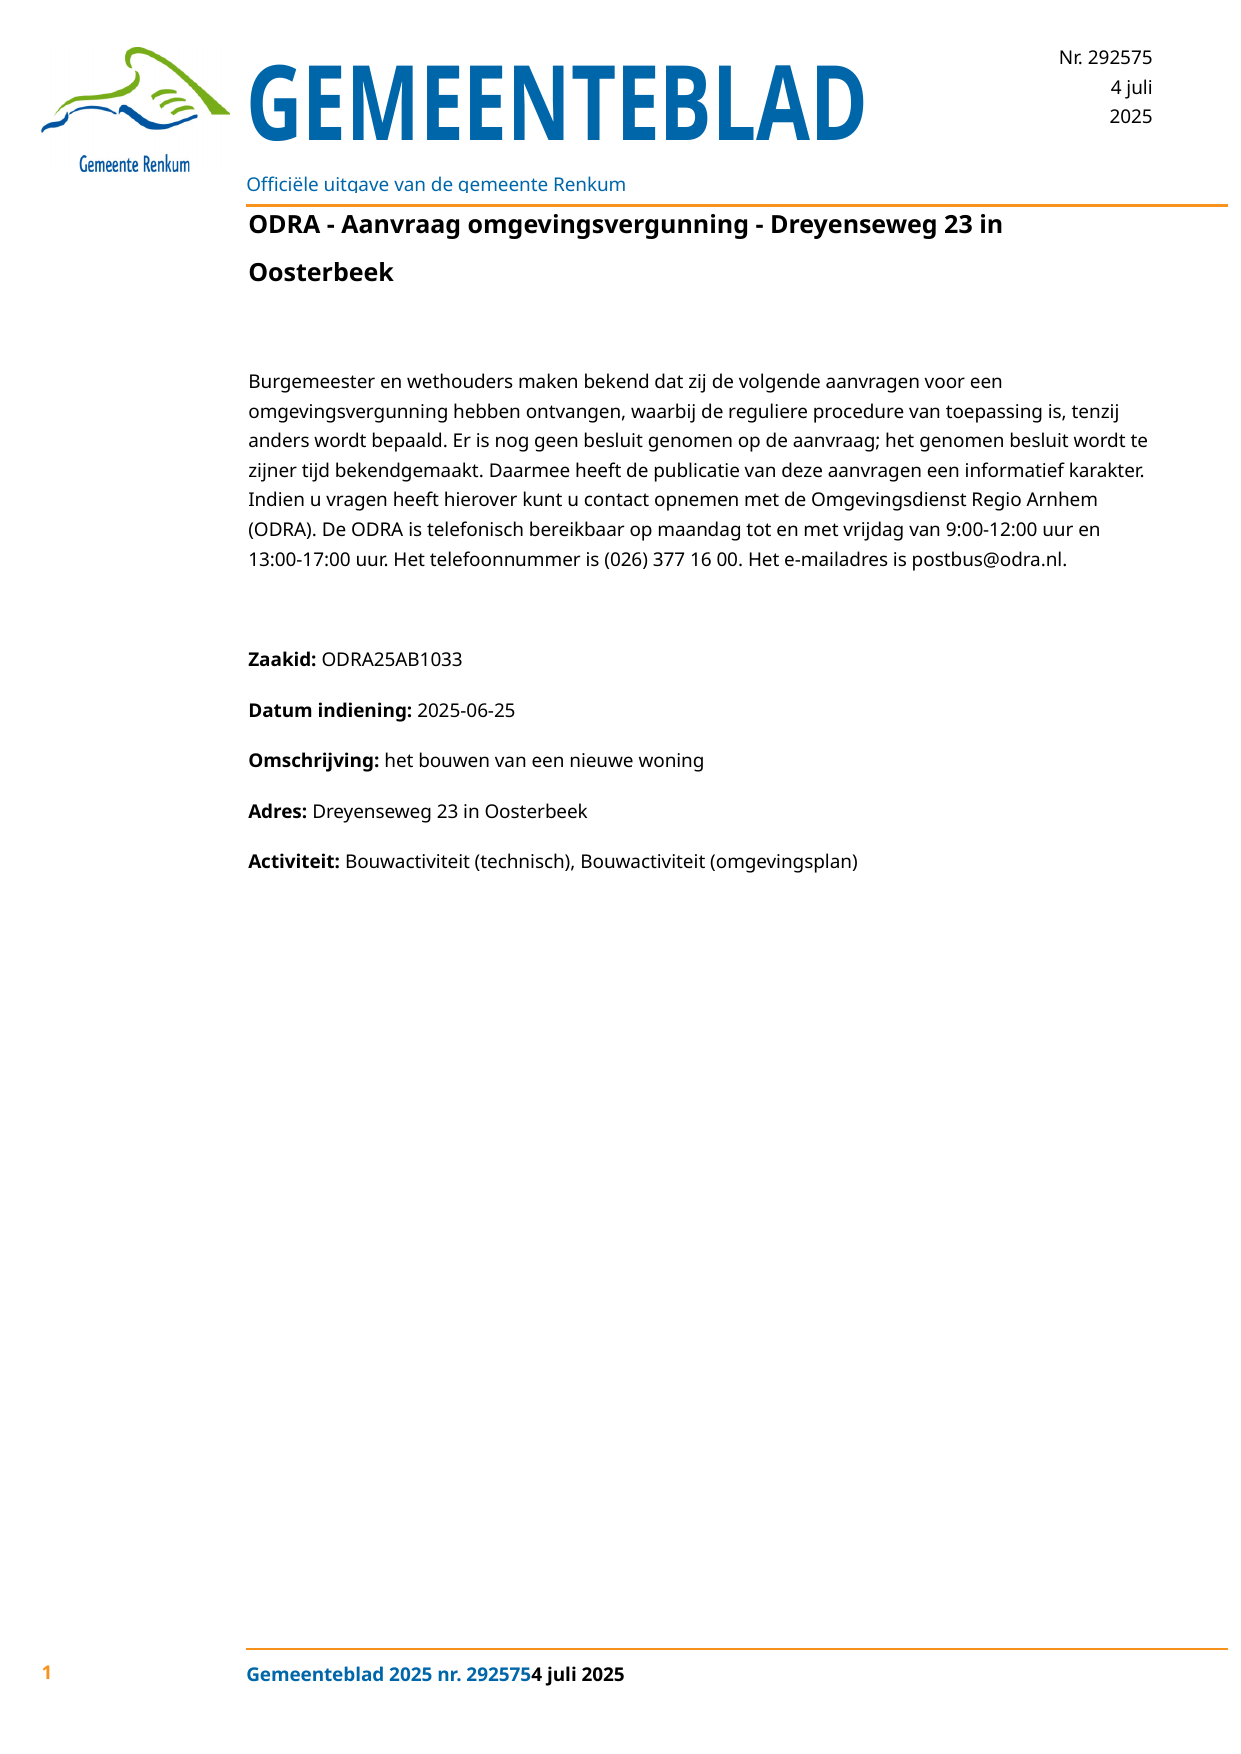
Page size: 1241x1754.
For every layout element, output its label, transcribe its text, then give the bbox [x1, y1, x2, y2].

picture [41, 47, 231, 172]
text Zaakid: ODRA25AB1033 [248, 647, 1152, 672]
text Burgemeester en wethouders maken bekend dat zij de volgende aanvragen voor een omgevingsvergunning hebben ontvangen, waarbij de reguliere procedure van toepassing is, tenzij anders wordt bepaald. Er is nog geen besluit genomen op de aanvraag; het genomen besluit wordt te zijner tijd bekendgemaakt. Daarmee heeft de publicatie van deze aanvragen een informatief karakter. Indien u vragen heeft hierover kunt u contact opnemen met de Omgevingsdienst Regio Arnhem (ODRA). De ODRA is telefonisch bereikbaar op maandag tot en met vrijdag van 9:00-12:00 uur en 13:00-17:00 uur. Het telefoonnummer is (026) 377 16 00. Het e-mailadres is postbus@odra.nl. [248, 368, 1152, 572]
text ODRA - Aanvraag omgevingsvergunning - Dreyenseweg 23 in Oosterbeek [248, 207, 1152, 288]
text Activiteit: Bouwactiviteit (technisch), Bouwactiviteit (omgevingsplan) [248, 848, 1152, 874]
text Adres: Dreyenseweg 23 in Oosterbeek [248, 798, 1152, 824]
text Omschrijving: het bouwen van een nieuwe woning [248, 747, 1152, 773]
text Datum indiening: 2025-06-25 [248, 697, 1152, 723]
